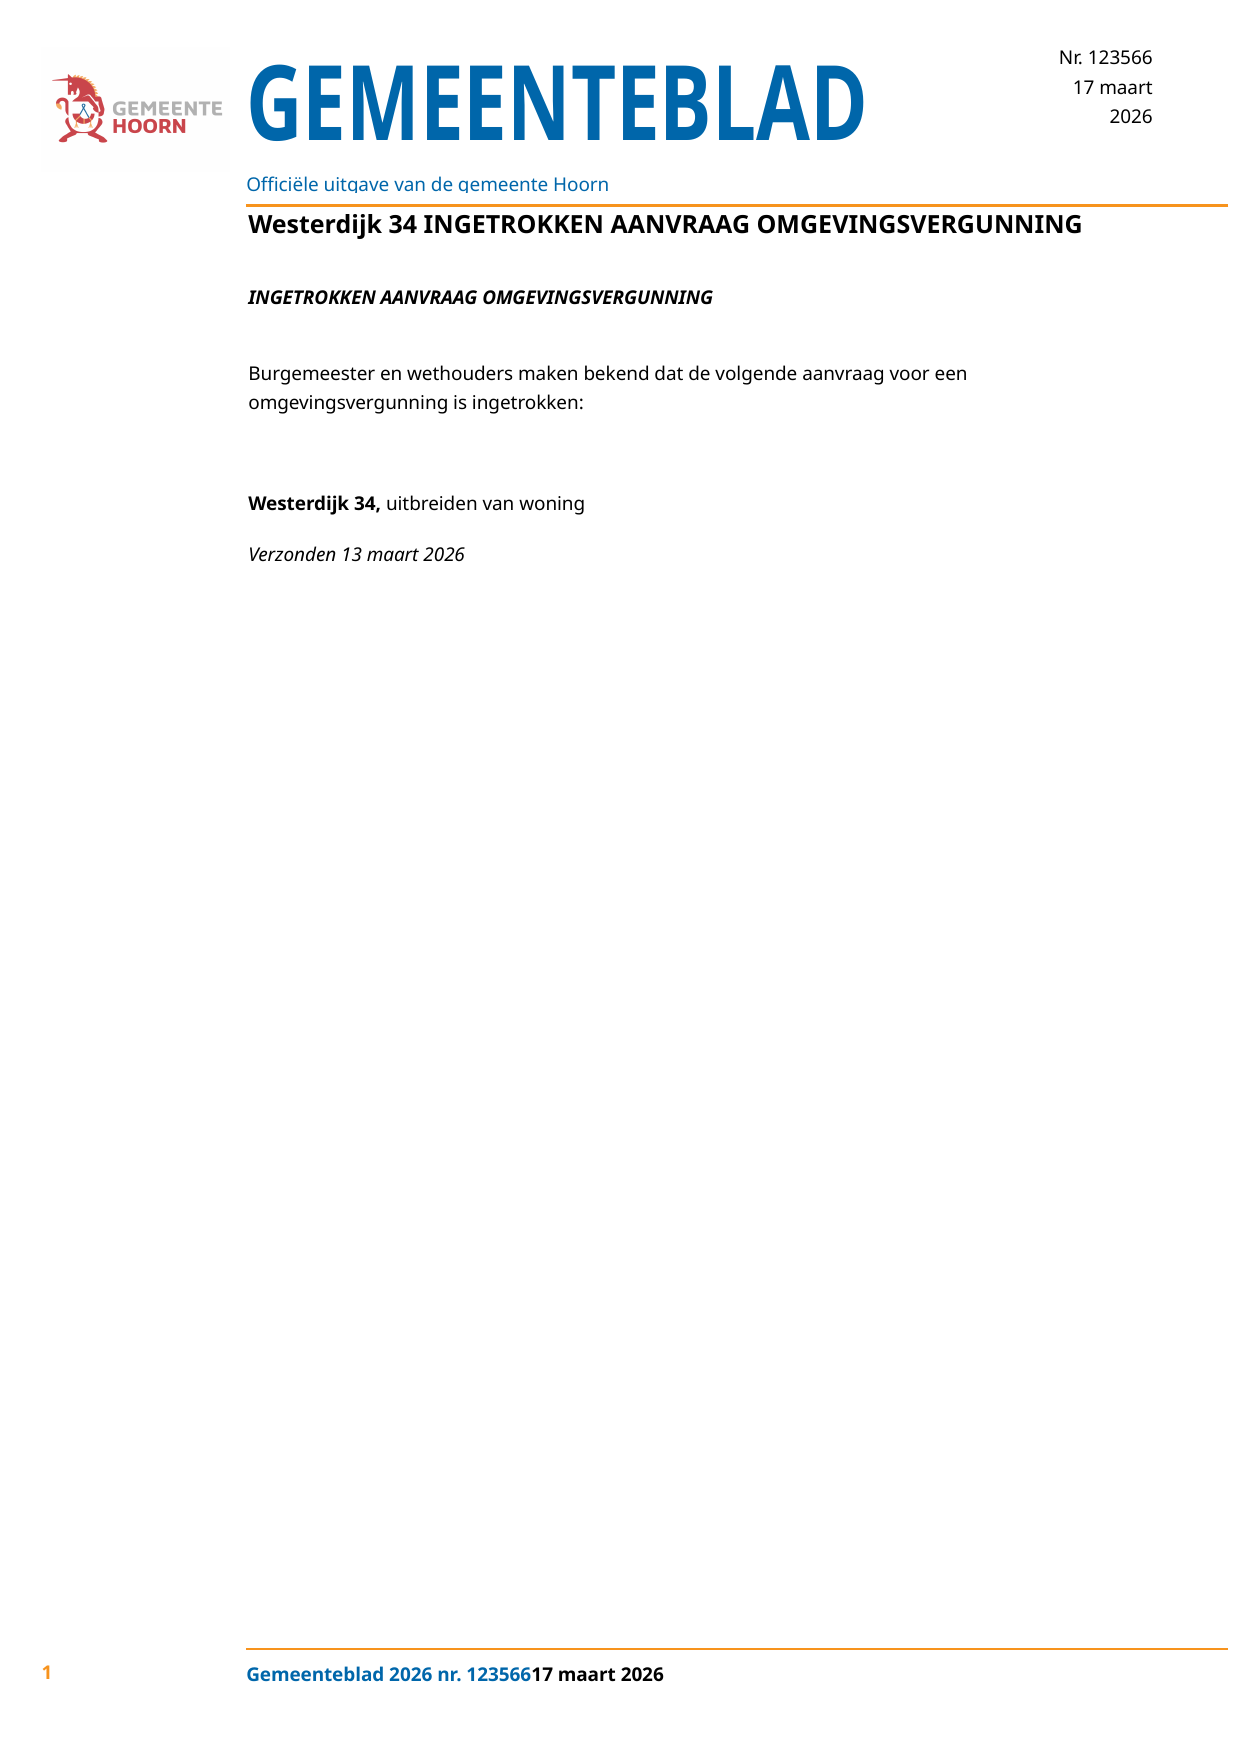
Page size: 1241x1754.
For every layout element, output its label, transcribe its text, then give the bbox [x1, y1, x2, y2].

text INGETROKKEN AANVRAAG OMGEVINGSVERGUNNING [248, 284, 1152, 309]
text Westerdijk 34, uitbreiden van woning [248, 490, 1152, 516]
text Verzonden 13 maart 2026 [248, 541, 1152, 567]
picture [41, 47, 231, 172]
text Westerdijk 34 INGETROKKEN AANVRAAG OMGEVINGSVERGUNNING [248, 207, 1152, 241]
text Burgemeester en wethouders maken bekend dat de volgende aanvraag voor een omgevingsvergunning is ingetrokken: [248, 360, 1152, 415]
